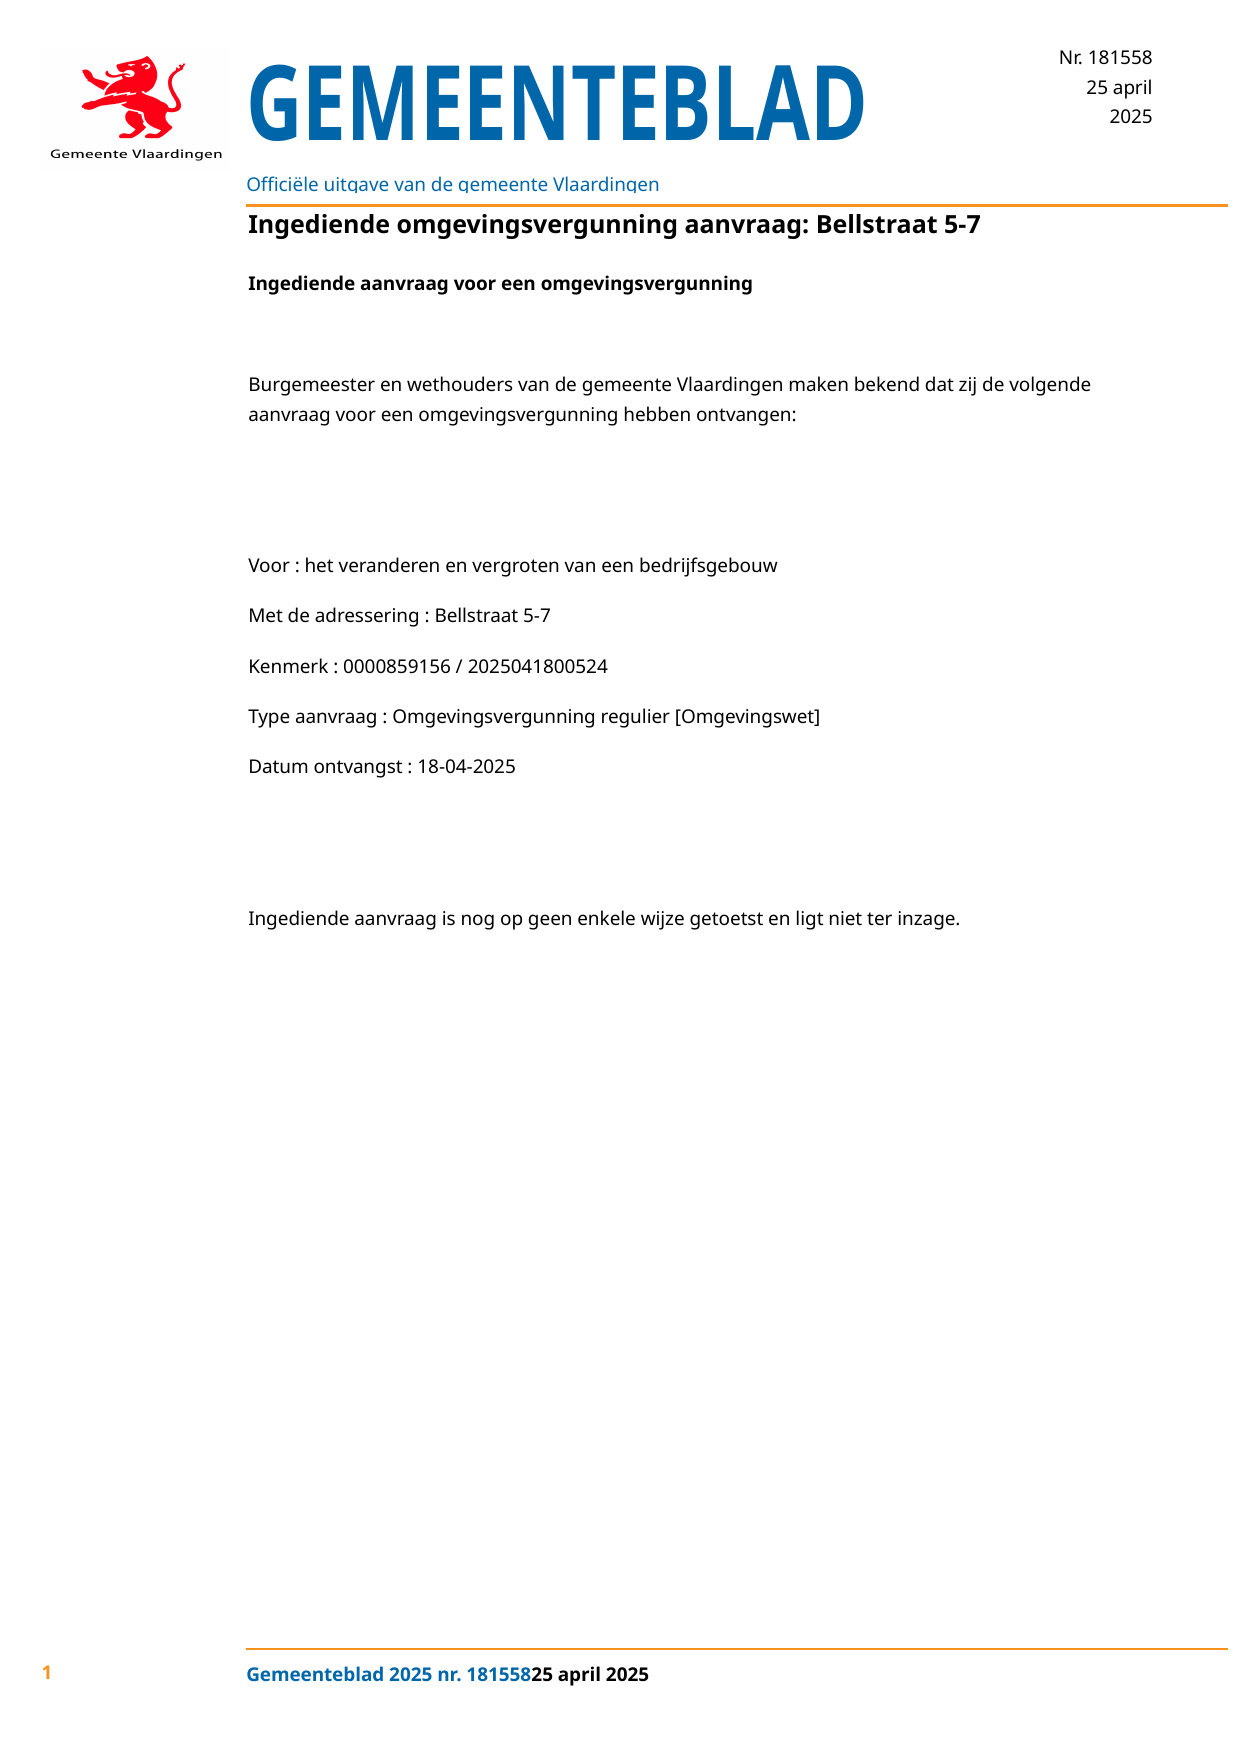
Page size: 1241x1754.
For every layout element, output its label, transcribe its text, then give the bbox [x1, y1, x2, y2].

text Kenmerk : 0000859156 / 2025041800524 [248, 653, 1152, 678]
text Ingediende aanvraag is nog op geen enkele wijze getoetst en ligt niet ter inzage. [248, 905, 1152, 931]
text Datum ontvangst : 18-04-2025 [248, 754, 1152, 779]
picture [41, 47, 231, 172]
text Met de adressering : Bellstraat 5-7 [248, 602, 1152, 628]
text Voor : het veranderen en vergroten van een bedrijfsgebouw [248, 552, 1152, 578]
text Burgemeester en wethouders van de gemeente Vlaardingen maken bekend dat zij de volgende aanvraag voor een omgevingsvergunning hebben ontvangen: [248, 371, 1152, 426]
text Type aanvraag : Omgevingsvergunning regulier [Omgevingswet] [248, 703, 1152, 729]
text Ingediende aanvraag voor een omgevingsvergunning [248, 270, 1152, 296]
text Ingediende omgevingsvergunning aanvraag: Bellstraat 5-7 [248, 207, 1152, 241]
